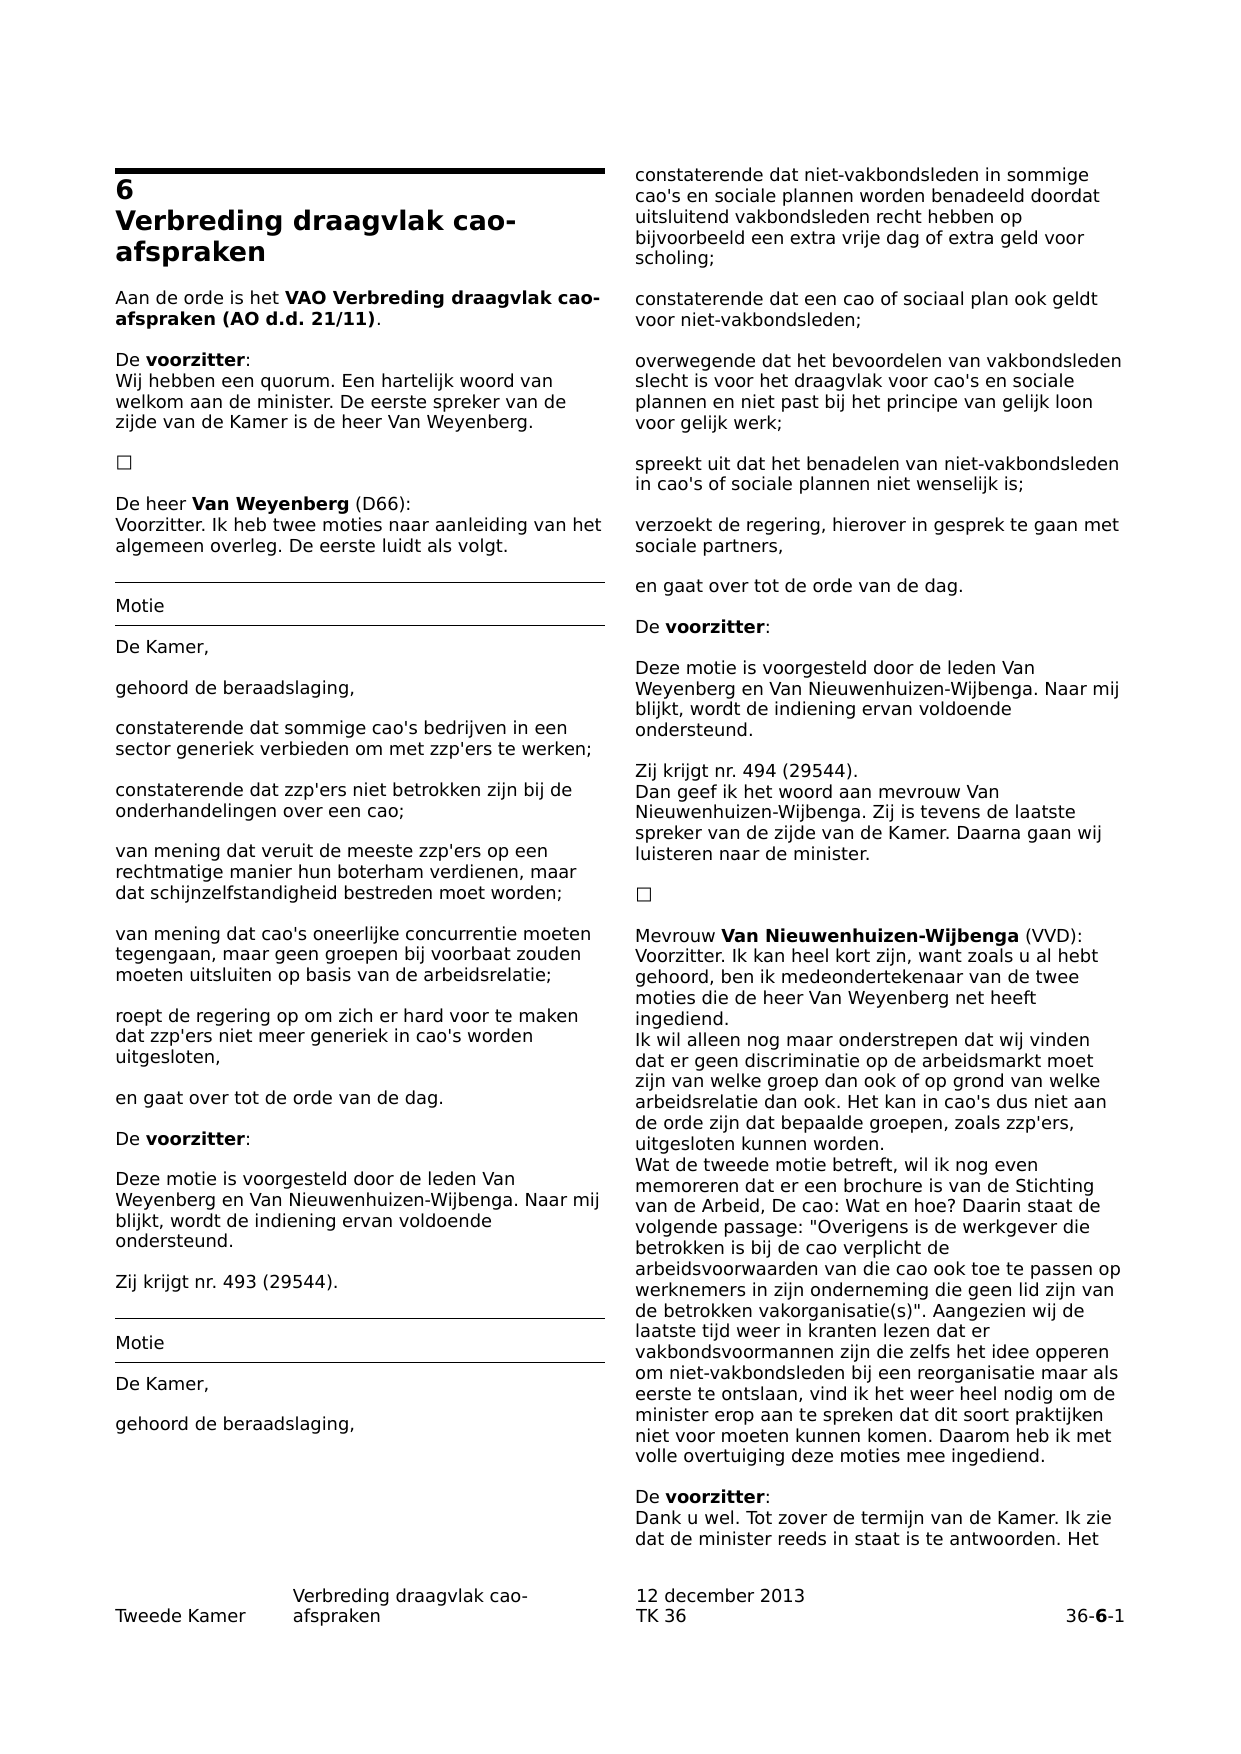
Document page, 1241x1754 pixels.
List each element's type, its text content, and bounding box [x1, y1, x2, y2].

text constaterende dat sommige cao's bedrijven in een sector generiek verbieden om met zzp'ers te werken; [115, 718, 605, 760]
text Zij krijgt nr. 494 (29544). [635, 761, 1125, 781]
text Voorzitter. Ik kan heel kort zijn, want zoals u al hebt gehoord, ben ik medeondertekenaar van de twee moties die de heer Van Weyenberg net heeft ingediend. [635, 946, 1125, 1029]
text Motie [115, 1333, 605, 1353]
text constaterende dat zzp'ers niet betrokken zijn bij de onderhandelingen over een cao; [115, 780, 605, 821]
text van mening dat cao's oneerlijke concurrentie moeten tegengaan, maar geen groepen bij voorbaat zouden moeten uitsluiten op basis van de arbeidsrelatie; [115, 923, 605, 986]
text en gaat over tot de orde van de dag. [635, 576, 1125, 597]
text Ik wil alleen nog maar onderstrepen dat wij vinden dat er geen discriminatie op de arbeidsmarkt moet zijn van welke groep dan ook of op grond van welke arbeidsrelatie dan ook. Het kan in cao's dus niet aan de orde zijn dat bepaalde groepen, zoals zzp'ers, uitgesloten kunnen worden. [635, 1029, 1125, 1154]
text Mevrouw Van Nieuwenhuizen-Wijbenga (VVD): [635, 925, 1125, 946]
text Voorzitter. Ik heb twee moties naar aanleiding van het algemeen overleg. De eerste luidt als volgt. [115, 514, 605, 556]
text De voorzitter: [115, 350, 605, 371]
text constaterende dat een cao of sociaal plan ook geldt voor niet-vakbondsleden; [635, 289, 1125, 330]
text Deze motie is voorgesteld door de leden Van Weyenberg en Van Nieuwenhuizen-Wijbenga. Naar mij blijkt, wordt de indiening ervan voldoende ondersteund. [635, 658, 1125, 741]
text Wat de tweede motie betreft, wil ik nog even memoreren dat er een brochure is van de Stichting van de Arbeid, De cao: Wat en hoe? Daarin staat de volgende passage: "Overigens is de werkgever die betrokken is bij de cao verplicht de arbeidsvoorwaarden van die cao ook toe te passen op werknemers in zijn onderneming die geen lid zijn van de betrokken vakorganisatie(s)". Aangezien wij de laatste tijd weer in kranten lezen dat er vakbondsvoormannen zijn die zelfs het idee opperen om niet-vakbondsleden bij een reorganisatie maar als eerste te ontslaan, vind ik het weer heel nodig om de minister erop aan te spreken dat dit soort praktijken niet voor moeten kunnen komen. Daarom heb ik met volle overtuiging deze moties mee ingediend. [635, 1154, 1125, 1467]
title 6 Verbreding draagvlak cao-afspraken [115, 174, 605, 268]
text en gaat over tot de orde van de dag. [115, 1088, 605, 1108]
text Zij krijgt nr. 493 (29544). [115, 1272, 605, 1293]
text overwegende dat het bevoordelen van vakbondsleden slecht is voor het draagvlak voor cao's en sociale plannen en niet past bij het principe van gelijk loon voor gelijk werk; [635, 350, 1125, 433]
text Motie [115, 596, 605, 617]
text Deze motie is voorgesteld door de leden Van Weyenberg en Van Nieuwenhuizen-Wijbenga. Naar mij blijkt, wordt de indiening ervan voldoende ondersteund. [115, 1169, 605, 1252]
text Dank u wel. Tot zover de termijn van de Kamer. Ik zie dat de minister reeds in staat is te antwoorden. Het [635, 1508, 1125, 1549]
text gehoord de beraadslaging, [115, 677, 605, 698]
text ⬜ [115, 453, 605, 474]
text De voorzitter: [635, 617, 1125, 638]
text De Kamer, [115, 1373, 605, 1394]
text Dan geef ik het woord aan mevrouw Van Nieuwenhuizen-Wijbenga. Zij is tevens de laatste spreker van de zijde van de Kamer. Daarna gaan wij luisteren naar de minister. [635, 781, 1125, 865]
text van mening dat veruit de meeste zzp'ers op een rechtmatige manier hun boterham verdienen, maar dat schijnzelfstandigheid bestreden moet worden; [115, 841, 605, 903]
text verzoekt de regering, hierover in gesprek te gaan met sociale partners, [635, 515, 1125, 556]
text roept de regering op om zich er hard voor te maken dat zzp'ers niet meer generiek in cao's worden uitgesloten, [115, 1006, 605, 1068]
text De Kamer, [115, 637, 605, 657]
text De voorzitter: [635, 1487, 1125, 1508]
text Wij hebben een quorum. Een hartelijk woord van welkom aan de minister. De eerste spreker van de zijde van de Kamer is de heer Van Weyenberg. [115, 371, 605, 433]
text De voorzitter: [115, 1128, 605, 1149]
text De heer Van Weyenberg (D66): [115, 494, 605, 514]
text gehoord de beraadslaging, [115, 1414, 605, 1435]
text Aan de orde is het VAO Verbreding draagvlak cao-afspraken (AO d.d. 21/11). [115, 288, 605, 330]
text spreekt uit dat het benadelen van niet-vakbondsleden in cao's of sociale plannen niet wenselijk is; [635, 453, 1125, 495]
text constaterende dat niet-vakbondsleden in sommige cao's en sociale plannen worden benadeeld doordat uitsluitend vakbondsleden recht hebben op bijvoorbeeld een extra vrije dag of extra geld voor scholing; [635, 165, 1125, 269]
text ⬜ [635, 885, 1125, 905]
